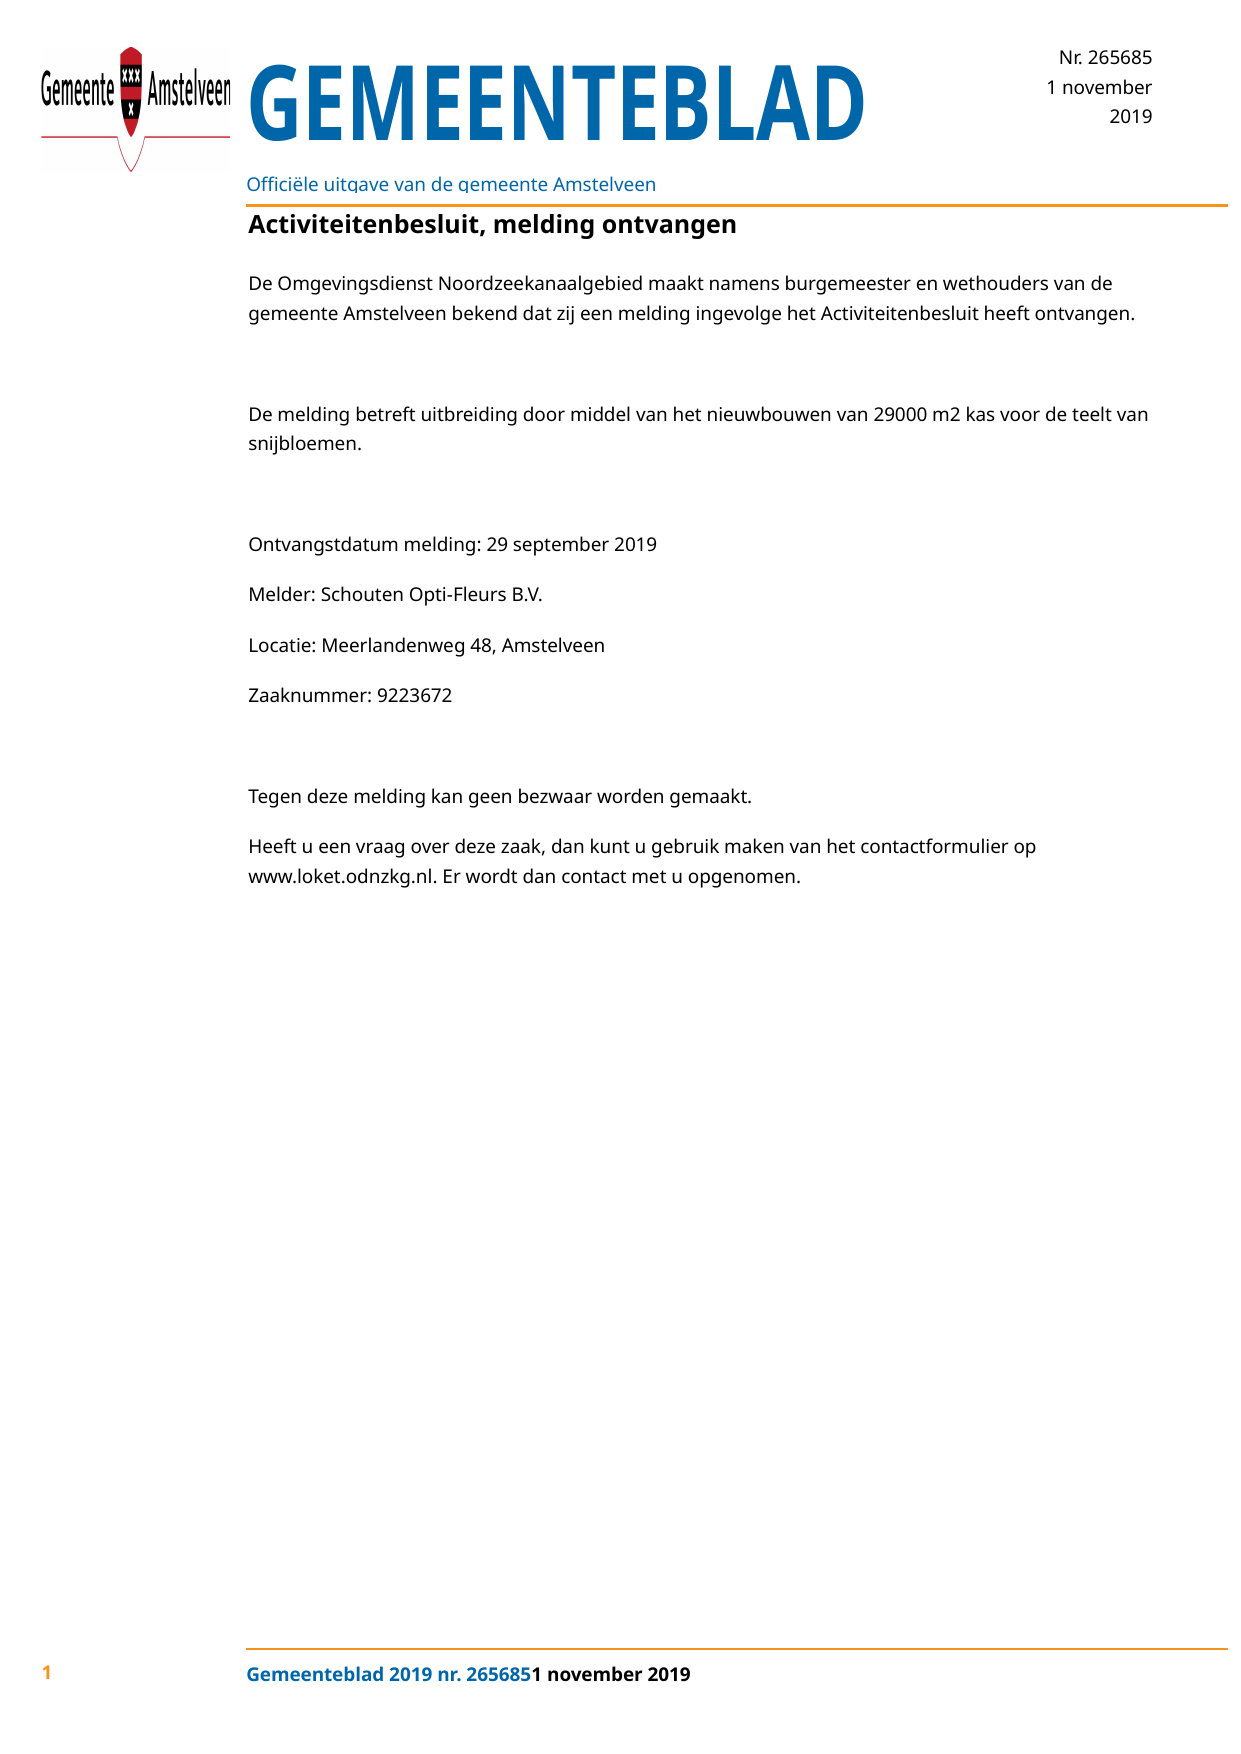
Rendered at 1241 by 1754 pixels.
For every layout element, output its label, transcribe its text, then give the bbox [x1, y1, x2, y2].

picture [41, 47, 231, 172]
text De Omgevingsdienst Noordzeekanaalgebied maakt namens burgemeester en wethouders van de gemeente Amstelveen bekend dat zij een melding ingevolge het Activiteitenbesluit heeft ontvangen. [248, 270, 1152, 326]
text Zaaknummer: 9223672 [248, 682, 1152, 708]
text Melder: Schouten Opti-Fleurs B.V. [248, 582, 1152, 607]
text Ontvangstdatum melding: 29 september 2019 [248, 531, 1152, 557]
text Heeft u een vraag over deze zaak, dan kunt u gebruik maken van het contactformulier op www.loket.odnzkg.nl. Er wordt dan contact met u opgenomen. [248, 834, 1152, 889]
text Locatie: Meerlandenweg 48, Amstelveen [248, 632, 1152, 658]
text De melding betreft uitbreiding door middel van het nieuwbouwen van 29000 m2 kas voor de teelt van snijbloemen. [248, 401, 1152, 456]
text Tegen deze melding kan geen bezwaar worden gemaakt. [248, 783, 1152, 809]
text Activiteitenbesluit, melding ontvangen [248, 207, 1152, 241]
